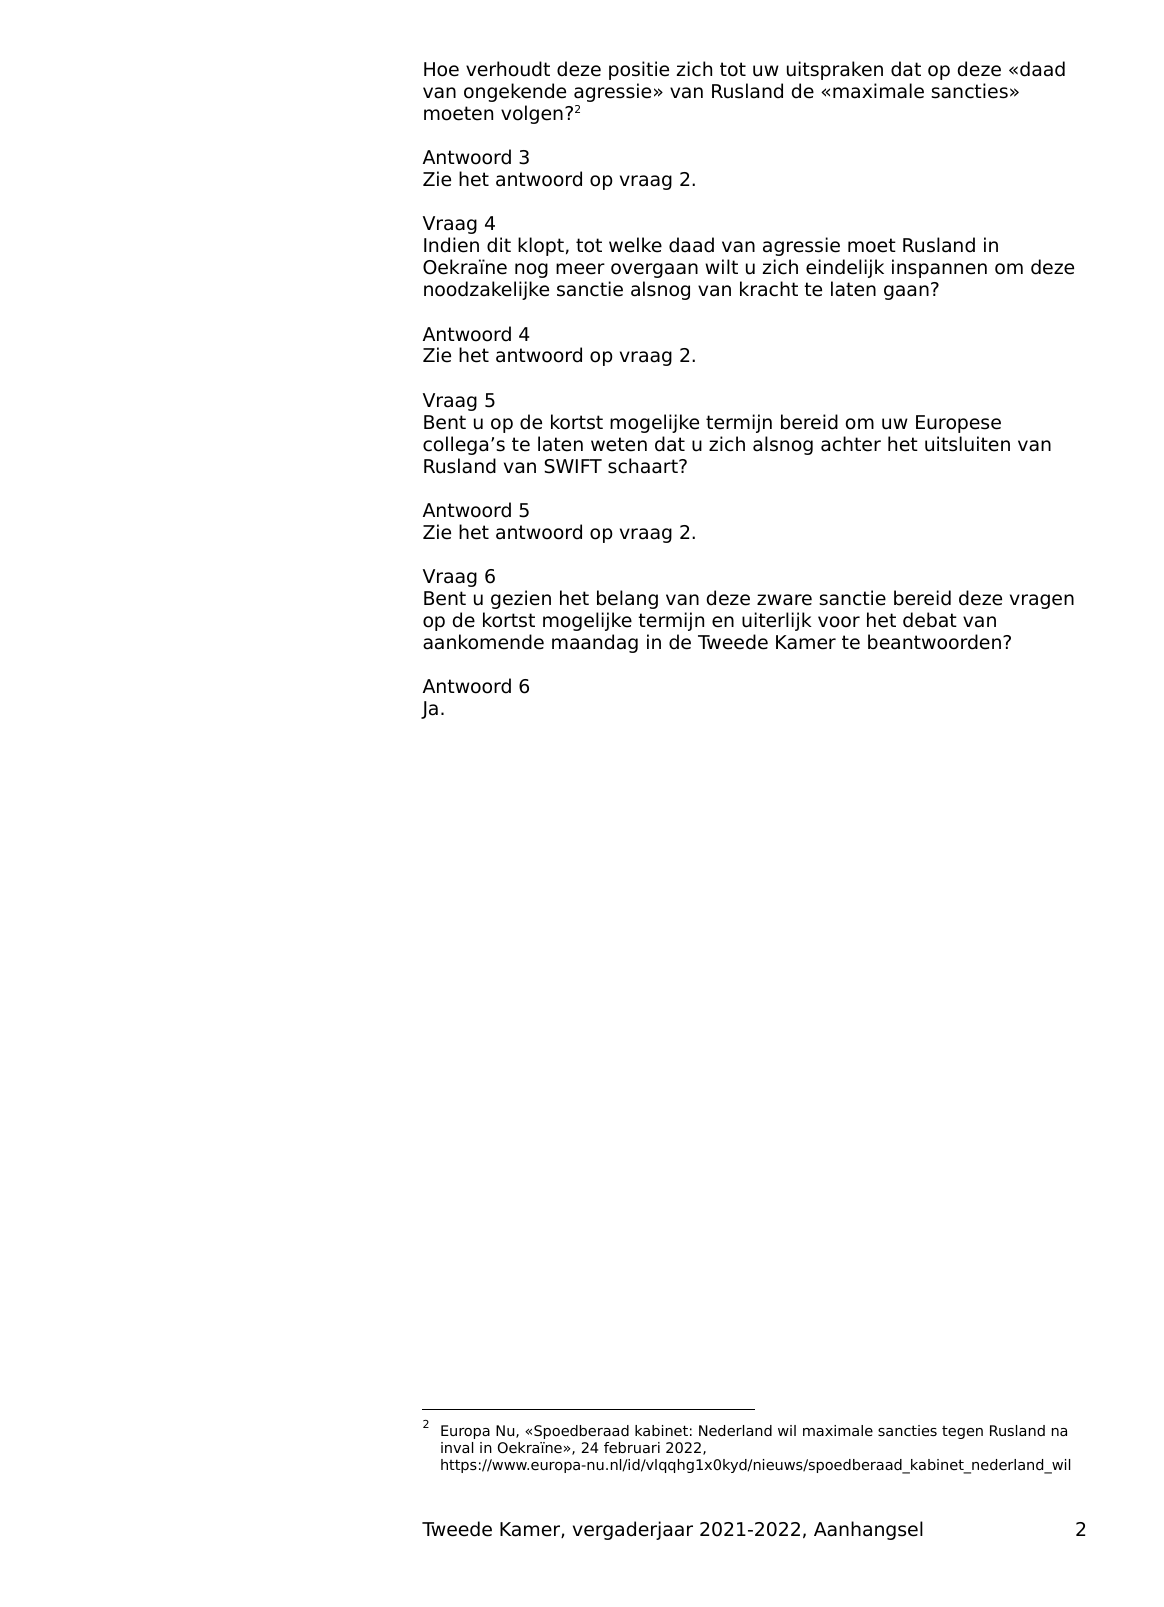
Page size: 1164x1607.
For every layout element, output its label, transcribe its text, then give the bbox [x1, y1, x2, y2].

text Bent u gezien het belang van deze zware sanctie bereid deze vragen op de kortst mogelijke termijn en uiterlijk voor het debat van aankomende maandag in de Tweede Kamer te beantwoorden? [422, 588, 1087, 654]
text Antwoord 3 [422, 147, 1087, 169]
text Antwoord 4 [422, 323, 1087, 345]
text Hoe verhoudt deze positie zich tot uw uitspraken dat op deze «daad van ongekende agressie» van Rusland de «maximale sancties» moeten volgen? [422, 59, 1087, 125]
text Zie het antwoord op vraag 2. [422, 345, 1087, 367]
text Zie het antwoord op vraag 2. [422, 522, 1087, 544]
text Ja. [422, 698, 1087, 720]
text Antwoord 5 [422, 500, 1087, 522]
text Vraag 4 [422, 213, 1087, 235]
text Bent u op de kortst mogelijke termijn bereid om uw Europese collega’s te laten weten dat u zich alsnog achter het uitsluiten van Rusland van SWIFT schaart? [422, 412, 1087, 477]
text Zie het antwoord op vraag 2. [422, 169, 1087, 191]
text Antwoord 6 [422, 676, 1087, 698]
text Vraag 5 [422, 389, 1087, 412]
text Indien dit klopt, tot welke daad van agressie moet Rusland in Oekraïne nog meer overgaan wilt u zich eindelijk inspannen om deze noodzakelijke sanctie alsnog van kracht te laten gaan? [422, 235, 1087, 301]
text Europa Nu, «Spoedberaad kabinet: Nederland wil maximale sancties tegen Rusland na inval in Oekraïne», 24 februari 2022, https://www.europa-nu.nl/id/vlqqhg1x0kyd/nieuws/spoedberaad_kabinet_nederland_wil [422, 1418, 1087, 1474]
text Vraag 6 [422, 566, 1087, 588]
